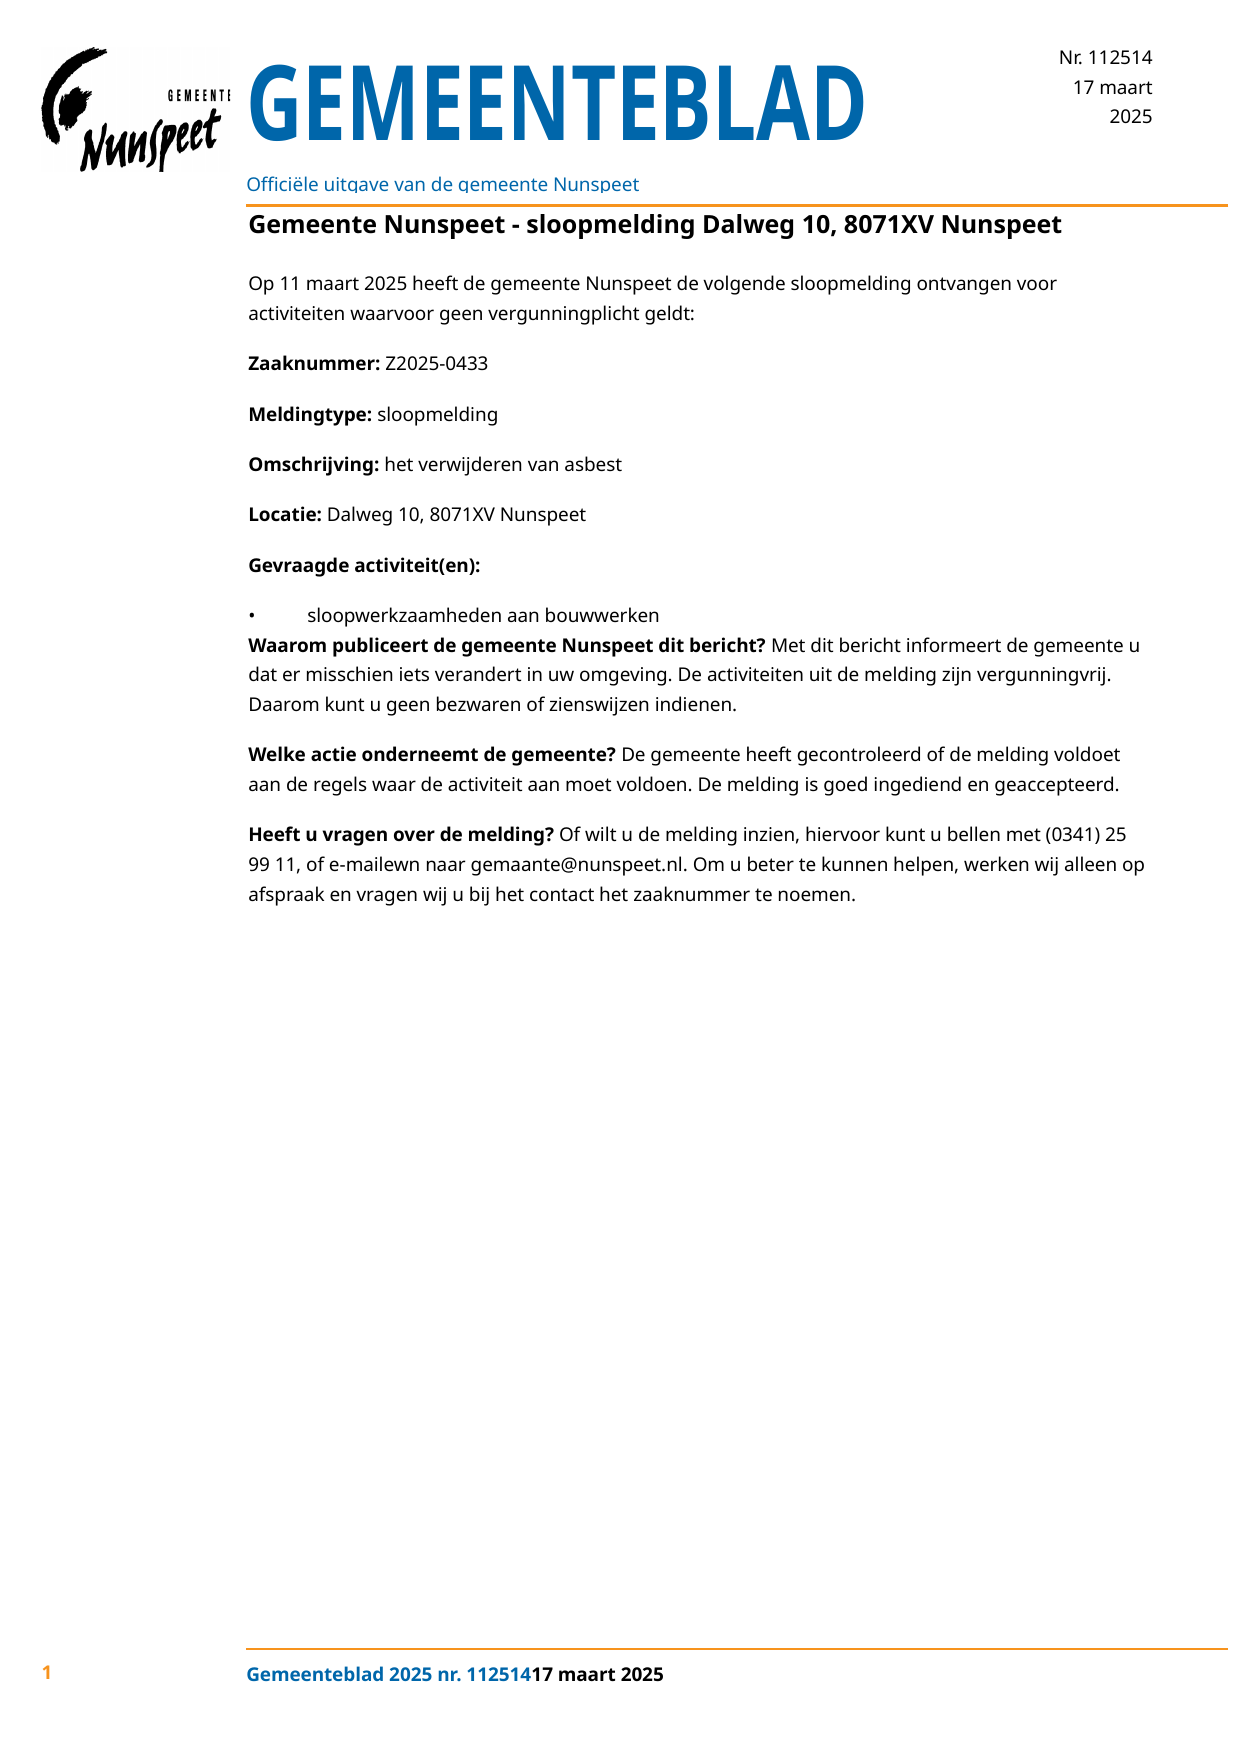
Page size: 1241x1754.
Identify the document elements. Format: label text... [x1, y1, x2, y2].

text Heeft u vragen over de melding? Of wilt u de melding inzien, hiervoor kunt u bellen met (0341) 25 99 11, of e-mailewn naar gemaante@nunspeet.nl. Om u beter te kunnen helpen, werken wij alleen op afspraak en vragen wij u bij het contact het zaaknummer te noemen. [248, 822, 1152, 906]
text Locatie: Dalweg 10, 8071XV Nunspeet [248, 502, 1152, 527]
text Op 11 maart 2025 heeft de gemeente Nunspeet de volgende sloopmelding ontvangen voor activiteiten waarvoor geen vergunningplicht geldt: [248, 270, 1152, 326]
text Welke actie onderneemt de gemeente? De gemeente heeft gecontroleerd of de melding voldoet aan de regels waar de activiteit aan moet voldoen. De melding is goed ingediend en geaccepteerd. [248, 742, 1152, 797]
picture [41, 47, 231, 172]
text Gemeente Nunspeet - sloopmelding Dalweg 10, 8071XV Nunspeet [248, 207, 1152, 241]
text Omschrijving: het verwijderen van asbest [248, 451, 1152, 477]
text Gevraagde activiteit(en): [248, 552, 1152, 578]
text Meldingtype: sloopmelding [248, 401, 1152, 426]
text Zaaknummer: Z2025-0433 [248, 350, 1152, 376]
text Waarom publiceert de gemeente Nunspeet dit bericht? Met dit bericht informeert de gemeente u dat er misschien iets verandert in uw omgeving. De activiteiten uit de melding zijn vergunningvrij. Daarom kunt u geen bezwaren of zienswijzen indienen. [248, 632, 1152, 717]
list sloopwerkzaamheden aan bouwwerken [248, 602, 1152, 628]
